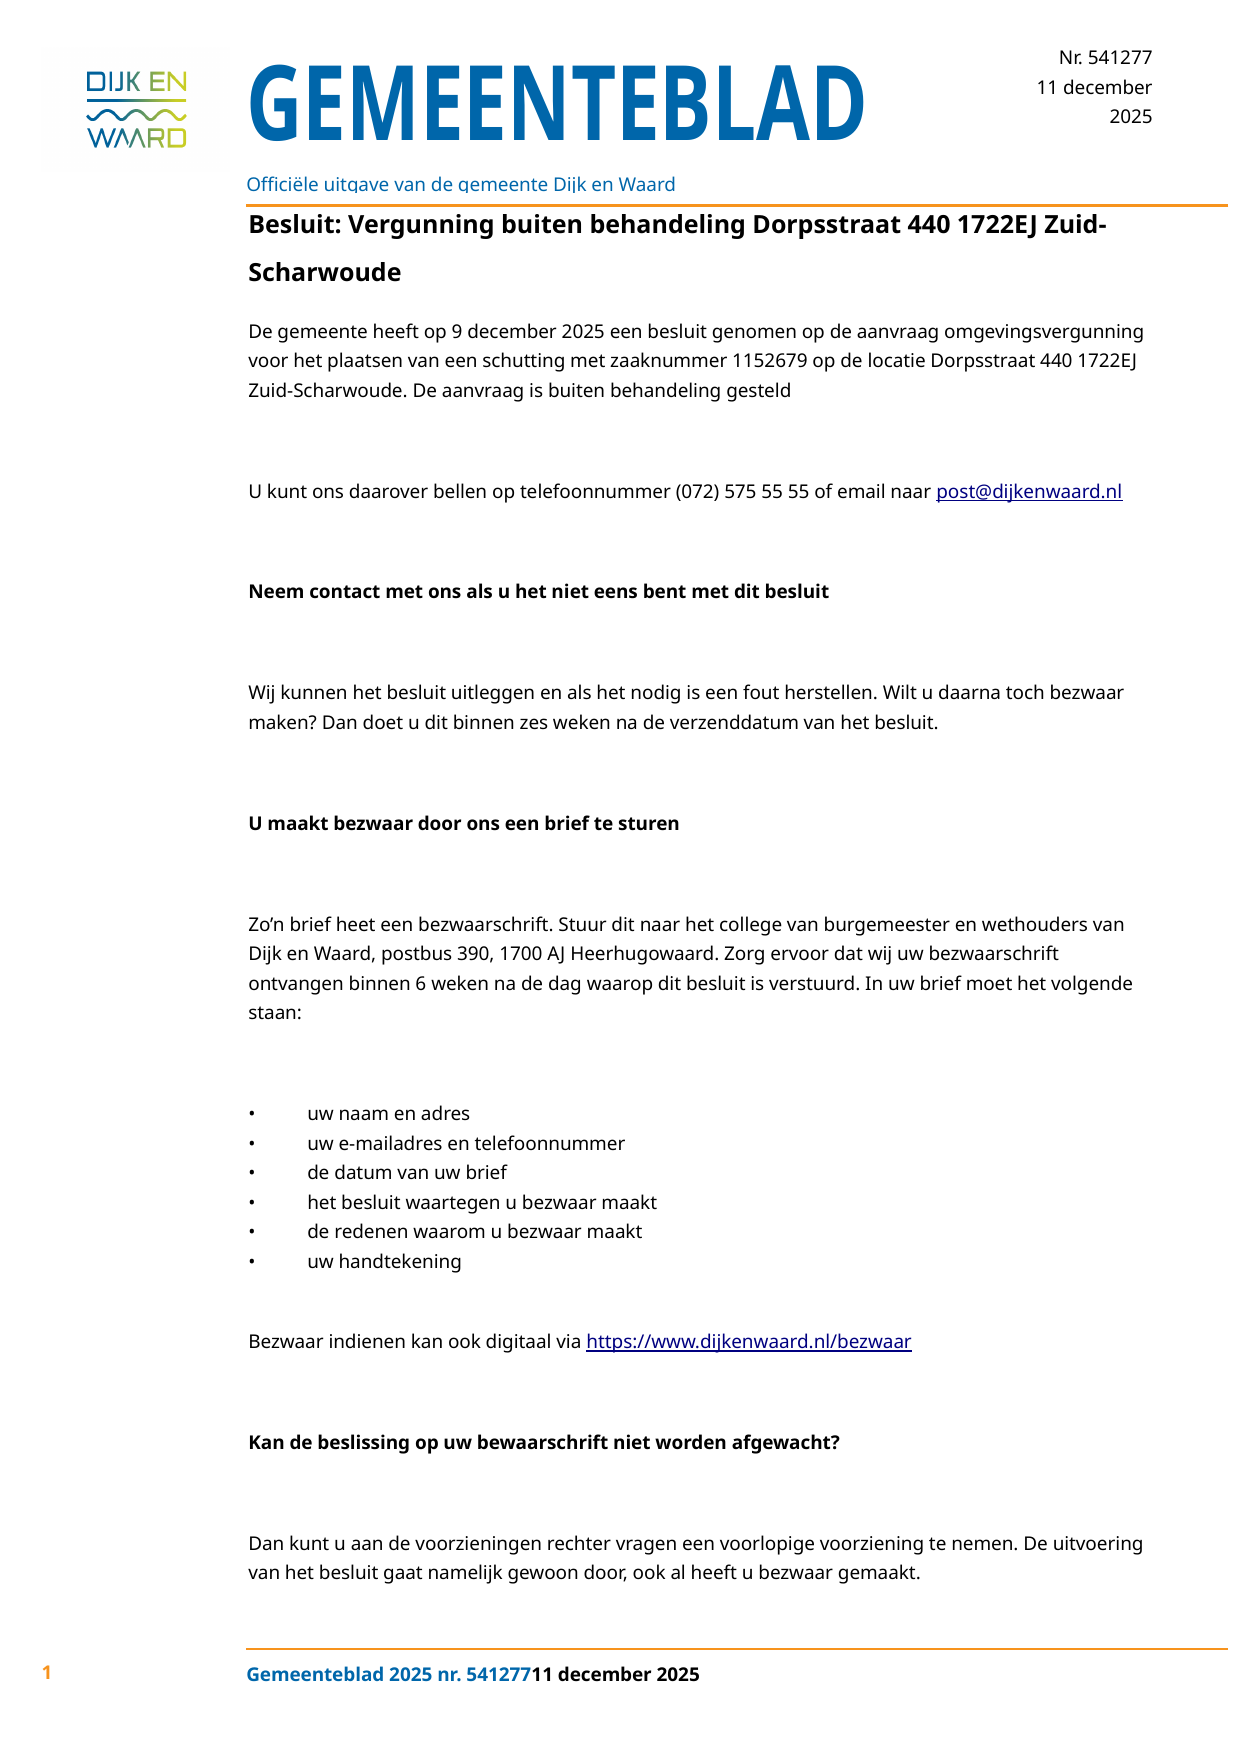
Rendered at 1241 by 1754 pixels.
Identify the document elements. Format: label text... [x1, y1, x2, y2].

list de datum van uw brief [248, 1159, 1152, 1185]
text Zo’n brief heet een bezwaarschrift. Stuur dit naar het college van burgemeester en wethouders van Dijk en Waard, postbus 390, 1700 AJ Heerhugowaard. Zorg ervoor dat wij uw bezwaarschrift ontvangen binnen 6 weken na de dag waarop dit besluit is verstuurd. In uw brief moet het volgende staan: [248, 911, 1152, 1025]
picture [41, 47, 231, 172]
text Besluit: Vergunning buiten behandeling Dorpsstraat 440 1722EJ Zuid-Scharwoude [248, 207, 1152, 288]
text Neem contact met ons als u het niet eens bent met dit besluit [248, 579, 1152, 604]
text Wij kunnen het besluit uitleggen en als het nodig is een fout herstellen. Wilt u daarna toch bezwaar maken? Dan doet u dit binnen zes weken na de verzenddatum van het besluit. [248, 679, 1152, 735]
text De gemeente heeft op 9 december 2025 een besluit genomen op de aanvraag omgevingsvergunning voor het plaatsen van een schutting met zaaknummer 1152679 op de locatie Dorpsstraat 440 1722EJ Zuid-Scharwoude. De aanvraag is buiten behandeling gesteld [248, 318, 1152, 403]
text Kan de beslissing op uw bewaarschrift niet worden afgewacht? [248, 1429, 1152, 1455]
text Dan kunt u aan de voorzieningen rechter vragen een voorlopige voorziening te nemen. De uitvoering van het besluit gaat namelijk gewoon door, ook al heeft u bezwaar gemaakt. [248, 1530, 1152, 1585]
list uw naam en adres [248, 1100, 1152, 1126]
list uw e-mailadres en telefoonnummer [248, 1130, 1152, 1156]
text U maakt bezwaar door ons een brief te sturen [248, 810, 1152, 836]
list het besluit waartegen u bezwaar maakt [248, 1189, 1152, 1215]
list de redenen waarom u bezwaar maakt [248, 1219, 1152, 1244]
list uw handtekening [248, 1248, 1152, 1274]
text Bezwaar indienen kan ook digitaal via https://www.dijkenwaard.nl/bezwaar [248, 1328, 1152, 1354]
text U kunt ons daarover bellen op telefoonnummer (072) 575 55 55 of email naar post@dijkenwaard.nl [248, 478, 1152, 504]
